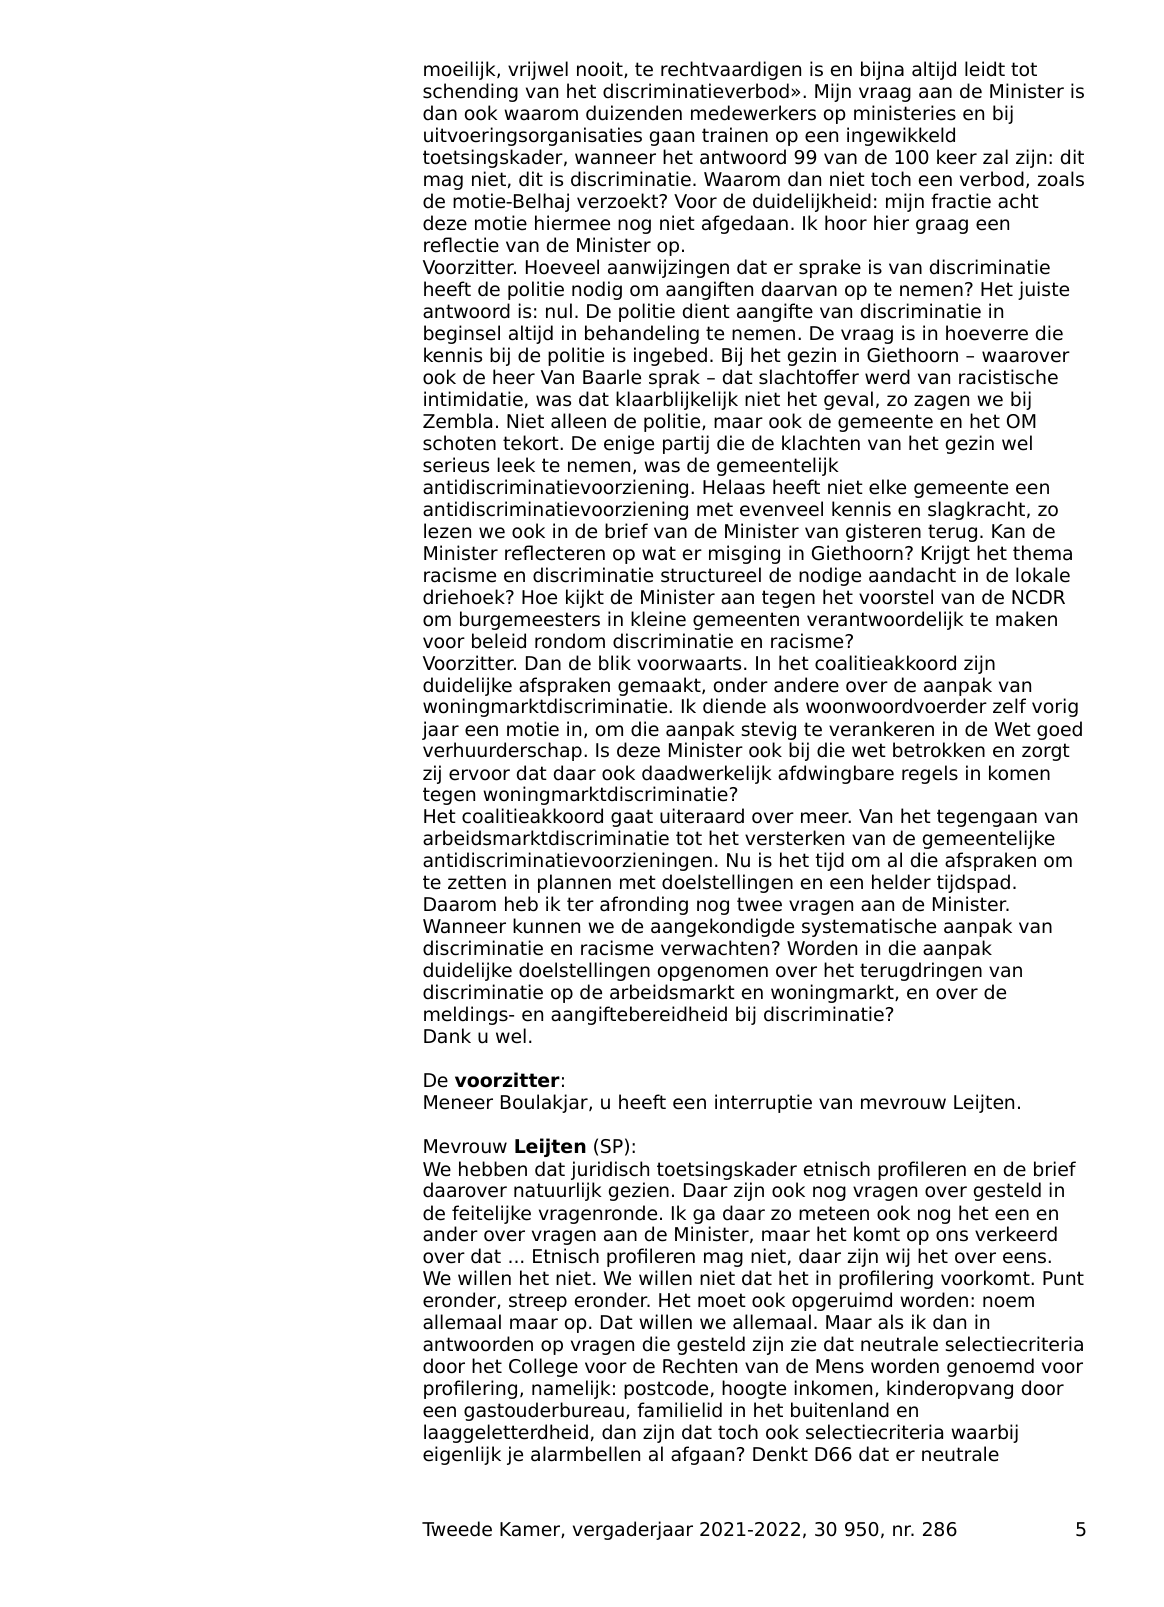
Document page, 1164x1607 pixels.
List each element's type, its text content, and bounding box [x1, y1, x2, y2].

text We hebben dat juridisch toetsingskader etnisch profileren en de brief daarover natuurlijk gezien. Daar zijn ook nog vragen over gesteld in de feitelijke vragenronde. Ik ga daar zo meteen ook nog het een en ander over vragen aan de Minister, maar het komt op ons verkeerd over dat ... Etnisch profileren mag niet, daar zijn wij het over eens. We willen het niet. We willen niet dat het in profilering voorkomt. Punt eronder, streep eronder. Het moet ook opgeruimd worden: noem allemaal maar op. Dat willen we allemaal. Maar als ik dan in antwoorden op vragen die gesteld zijn zie dat neutrale selectiecriteria door het College voor de Rechten van de Mens worden genoemd voor profilering, namelijk: postcode, hoogte inkomen, kinderopvang door een gastouderbureau, familielid in het buitenland en laaggeletterdheid, dan zijn dat toch ook selectiecriteria waarbij eigenlijk je alarmbellen al afgaan? Denkt D66 dat er neutrale [422, 1158, 1087, 1466]
text Meneer Boulakjar, u heeft een interruptie van mevrouw Leijten. [422, 1092, 1087, 1114]
text Voorzitter. Dan de blik voorwaarts. In het coalitieakkoord zijn duidelijke afspraken gemaakt, onder andere over de aanpak van woningmarktdiscriminatie. Ik diende als woonwoordvoerder zelf vorig jaar een motie in, om die aanpak stevig te verankeren in de Wet goed verhuurderschap. Is deze Minister ook bij die wet betrokken en zorgt zij ervoor dat daar ook daadwerkelijk afdwingbare regels in komen tegen woningmarktdiscriminatie? [422, 652, 1087, 806]
text De voorzitter: [422, 1070, 1087, 1092]
text moeilijk, vrijwel nooit, te rechtvaardigen is en bijna altijd leidt tot schending van het discriminatieverbod». Mijn vraag aan de Minister is dan ook waarom duizenden medewerkers op ministeries en bij uitvoeringsorganisaties gaan trainen op een ingewikkeld toetsingskader, wanneer het antwoord 99 van de 100 keer zal zijn: dit mag niet, dit is discriminatie. Waarom dan niet toch een verbod, zoals de motie-Belhaj verzoekt? Voor de duidelijkheid: mijn fractie acht deze motie hiermee nog niet afgedaan. Ik hoor hier graag een reflectie van de Minister op. [422, 59, 1087, 257]
text Dank u wel. [422, 1026, 1087, 1048]
text Het coalitieakkoord gaat uiteraard over meer. Van het tegengaan van arbeidsmarktdiscriminatie tot het versterken van de gemeentelijke antidiscriminatievoorzieningen. Nu is het tijd om al die afspraken om te zetten in plannen met doelstellingen en een helder tijdspad. Daarom heb ik ter afronding nog twee vragen aan de Minister. Wanneer kunnen we de aangekondigde systematische aanpak van discriminatie en racisme verwachten? Worden in die aanpak duidelijke doelstellingen opgenomen over het terugdringen van discriminatie op de arbeidsmarkt en woningmarkt, en over de meldings- en aangiftebereidheid bij discriminatie? [422, 806, 1087, 1026]
text Voorzitter. Hoeveel aanwijzingen dat er sprake is van discriminatie heeft de politie nodig om aangiften daarvan op te nemen? Het juiste antwoord is: nul. De politie dient aangifte van discriminatie in beginsel altijd in behandeling te nemen. De vraag is in hoeverre die kennis bij de politie is ingebed. Bij het gezin in Giethoorn – waarover ook de heer Van Baarle sprak – dat slachtoffer werd van racistische intimidatie, was dat klaarblijkelijk niet het geval, zo zagen we bij Zembla. Niet alleen de politie, maar ook de gemeente en het OM schoten tekort. De enige partij die de klachten van het gezin wel serieus leek te nemen, was de gemeentelijk antidiscriminatievoorziening. Helaas heeft niet elke gemeente een antidiscriminatievoorziening met evenveel kennis en slagkracht, zo lezen we ook in de brief van de Minister van gisteren terug. Kan de Minister reflecteren op wat er misging in Giethoorn? Krijgt het thema racisme en discriminatie structureel de nodige aandacht in de lokale driehoek? Hoe kijkt de Minister aan tegen het voorstel van de NCDR om burgemeesters in kleine gemeenten verantwoordelijk te maken voor beleid rondom discriminatie en racisme? [422, 257, 1087, 652]
text Mevrouw Leijten (SP): [422, 1136, 1087, 1158]
